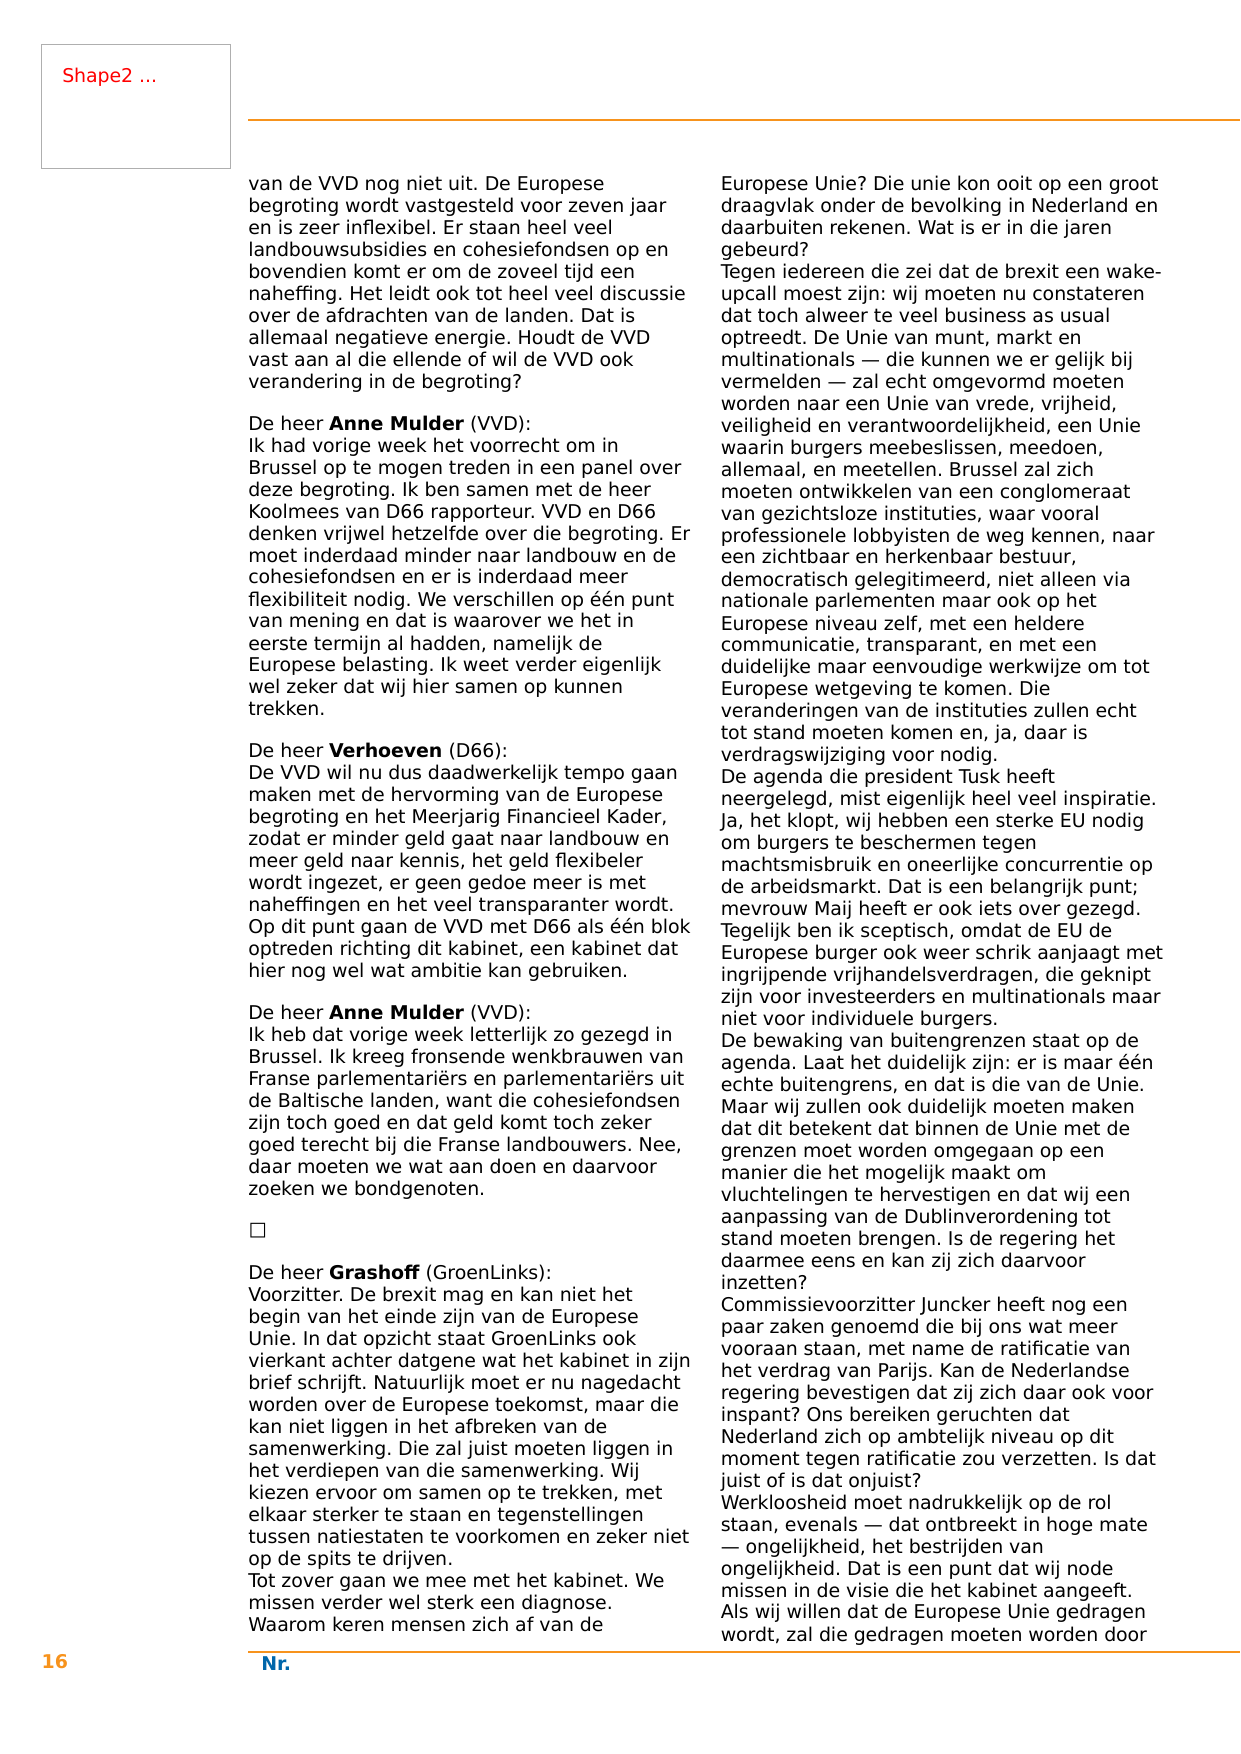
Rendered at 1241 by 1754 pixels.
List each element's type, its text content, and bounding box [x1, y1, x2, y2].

text Ik heb dat vorige week letterlijk zo gezegd in Brussel. Ik kreeg fronsende wenkbrauwen van Franse parlementariërs en parlementariërs uit de Baltische landen, want die cohesiefondsen zijn toch goed en dat geld komt toch zeker goed terecht bij die Franse landbouwers. Nee, daar moeten we wat aan doen en daarvoor zoeken we bondgenoten. [248, 1024, 691, 1200]
text Commissievoorzitter Juncker heeft nog een paar zaken genoemd die bij ons wat meer vooraan staan, met name de ratificatie van het verdrag van Parijs. Kan de Nederlandse regering bevestigen dat zij zich daar ook voor inspant? Ons bereiken geruchten dat Nederland zich op ambtelijk niveau op dit moment tegen ratificatie zou verzetten. Is dat juist of is dat onjuist? [721, 1294, 1163, 1492]
text De heer Grashoff (GroenLinks): [248, 1262, 691, 1284]
text De agenda die president Tusk heeft neergelegd, mist eigenlijk heel veel inspiratie. Ja, het klopt, wij hebben een sterke EU nodig om burgers te beschermen tegen machtsmisbruik en oneerlijke concurrentie op de arbeidsmarkt. Dat is een belangrijk punt; mevrouw Maij heeft er ook iets over gezegd. Tegelijk ben ik sceptisch, omdat de EU de Europese burger ook weer schrik aanjaagt met ingrijpende vrijhandelsverdragen, die geknipt zijn voor investeerders en multinationals maar niet voor individuele burgers. [721, 766, 1163, 1030]
text Werkloosheid moet nadrukkelijk op de rol staan, evenals — dat ontbreekt in hoge mate — ongelijkheid, het bestrijden van ongelijkheid. Dat is een punt dat wij node missen in de visie die het kabinet aangeeft. Als wij willen dat de Europese Unie gedragen wordt, zal die gedragen moeten worden door [721, 1492, 1163, 1645]
text De heer Anne Mulder (VVD): [248, 413, 691, 434]
text Ik had vorige week het voorrecht om in Brussel op te mogen treden in een panel over deze begroting. Ik ben samen met de heer Koolmees van D66 rapporteur. VVD en D66 denken vrijwel hetzelfde over die begroting. Er moet inderdaad minder naar landbouw en de cohesiefondsen en er is inderdaad meer flexibiliteit nodig. We verschillen op één punt van mening en dat is waarover we het in eerste termijn al hadden, namelijk de Europese belasting. Ik weet verder eigenlijk wel zeker dat wij hier samen op kunnen trekken. [248, 434, 691, 720]
text Voorzitter. De brexit mag en kan niet het begin van het einde zijn van de Europese Unie. In dat opzicht staat GroenLinks ook vierkant achter datgene wat het kabinet in zijn brief schrijft. Natuurlijk moet er nu nagedacht worden over de Europese toekomst, maar die kan niet liggen in het afbreken van de samenwerking. Die zal juist moeten liggen in het verdiepen van die samenwerking. Wij kiezen ervoor om samen op te trekken, met elkaar sterker te staan en tegenstellingen tussen natiestaten te voorkomen en zeker niet op de spits te drijven. [248, 1284, 691, 1569]
text De bewaking van buitengrenzen staat op de agenda. Laat het duidelijk zijn: er is maar één echte buitengrens, en dat is die van de Unie. Maar wij zullen ook duidelijk moeten maken dat dit betekent dat binnen de Unie met de grenzen moet worden omgegaan op een manier die het mogelijk maakt om vluchtelingen te hervestigen en dat wij een aanpassing van de Dublinverordening tot stand moeten brengen. Is de regering het daarmee eens en kan zij zich daarvoor inzetten? [721, 1030, 1163, 1294]
text Europese Unie? Die unie kon ooit op een groot draagvlak onder de bevolking in Nederland en daarbuiten rekenen. Wat is er in die jaren gebeurd? [721, 173, 1163, 261]
text van de VVD nog niet uit. De Europese begroting wordt vastgesteld voor zeven jaar en is zeer inflexibel. Er staan heel veel landbouwsubsidies en cohesiefondsen op en bovendien komt er om de zoveel tijd een naheffing. Het leidt ook tot heel veel discussie over de afdrachten van de landen. Dat is allemaal negatieve energie. Houdt de VVD vast aan al die ellende of wil de VVD ook verandering in de begroting? [248, 173, 691, 393]
text Tegen iedereen die zei dat de brexit een wake-upcall moest zijn: wij moeten nu constateren dat toch alweer te veel business as usual optreedt. De Unie van munt, markt en multinationals — die kunnen we er gelijk bij vermelden — zal echt omgevormd moeten worden naar een Unie van vrede, vrijheid, veiligheid en verantwoordelijkheid, een Unie waarin burgers meebeslissen, meedoen, allemaal, en meetellen. Brussel zal zich moeten ontwikkelen van een conglomeraat van gezichtsloze instituties, waar vooral professionele lobbyisten de weg kennen, naar een zichtbaar en herkenbaar bestuur, democratisch gelegitimeerd, niet alleen via nationale parlementen maar ook op het Europese niveau zelf, met een heldere communicatie, transparant, en met een duidelijke maar eenvoudige werkwijze om tot Europese wetgeving te komen. Die veranderingen van de instituties zullen echt tot stand moeten komen en, ja, daar is verdragswijziging voor nodig. [721, 261, 1163, 766]
text De VVD wil nu dus daadwerkelijk tempo gaan maken met de hervorming van de Europese begroting en het Meerjarig Financieel Kader, zodat er minder geld gaat naar landbouw en meer geld naar kennis, het geld flexibeler wordt ingezet, er geen gedoe meer is met naheffingen en het veel transparanter wordt. Op dit punt gaan de VVD met D66 als één blok optreden richting dit kabinet, een kabinet dat hier nog wel wat ambitie kan gebruiken. [248, 762, 691, 982]
text De heer Anne Mulder (VVD): [248, 1002, 691, 1024]
text Tot zover gaan we mee met het kabinet. We missen verder wel sterk een diagnose. Waarom keren mensen zich af van de [248, 1569, 691, 1636]
text ⬜ [248, 1220, 691, 1242]
text De heer Verhoeven (D66): [248, 740, 691, 762]
